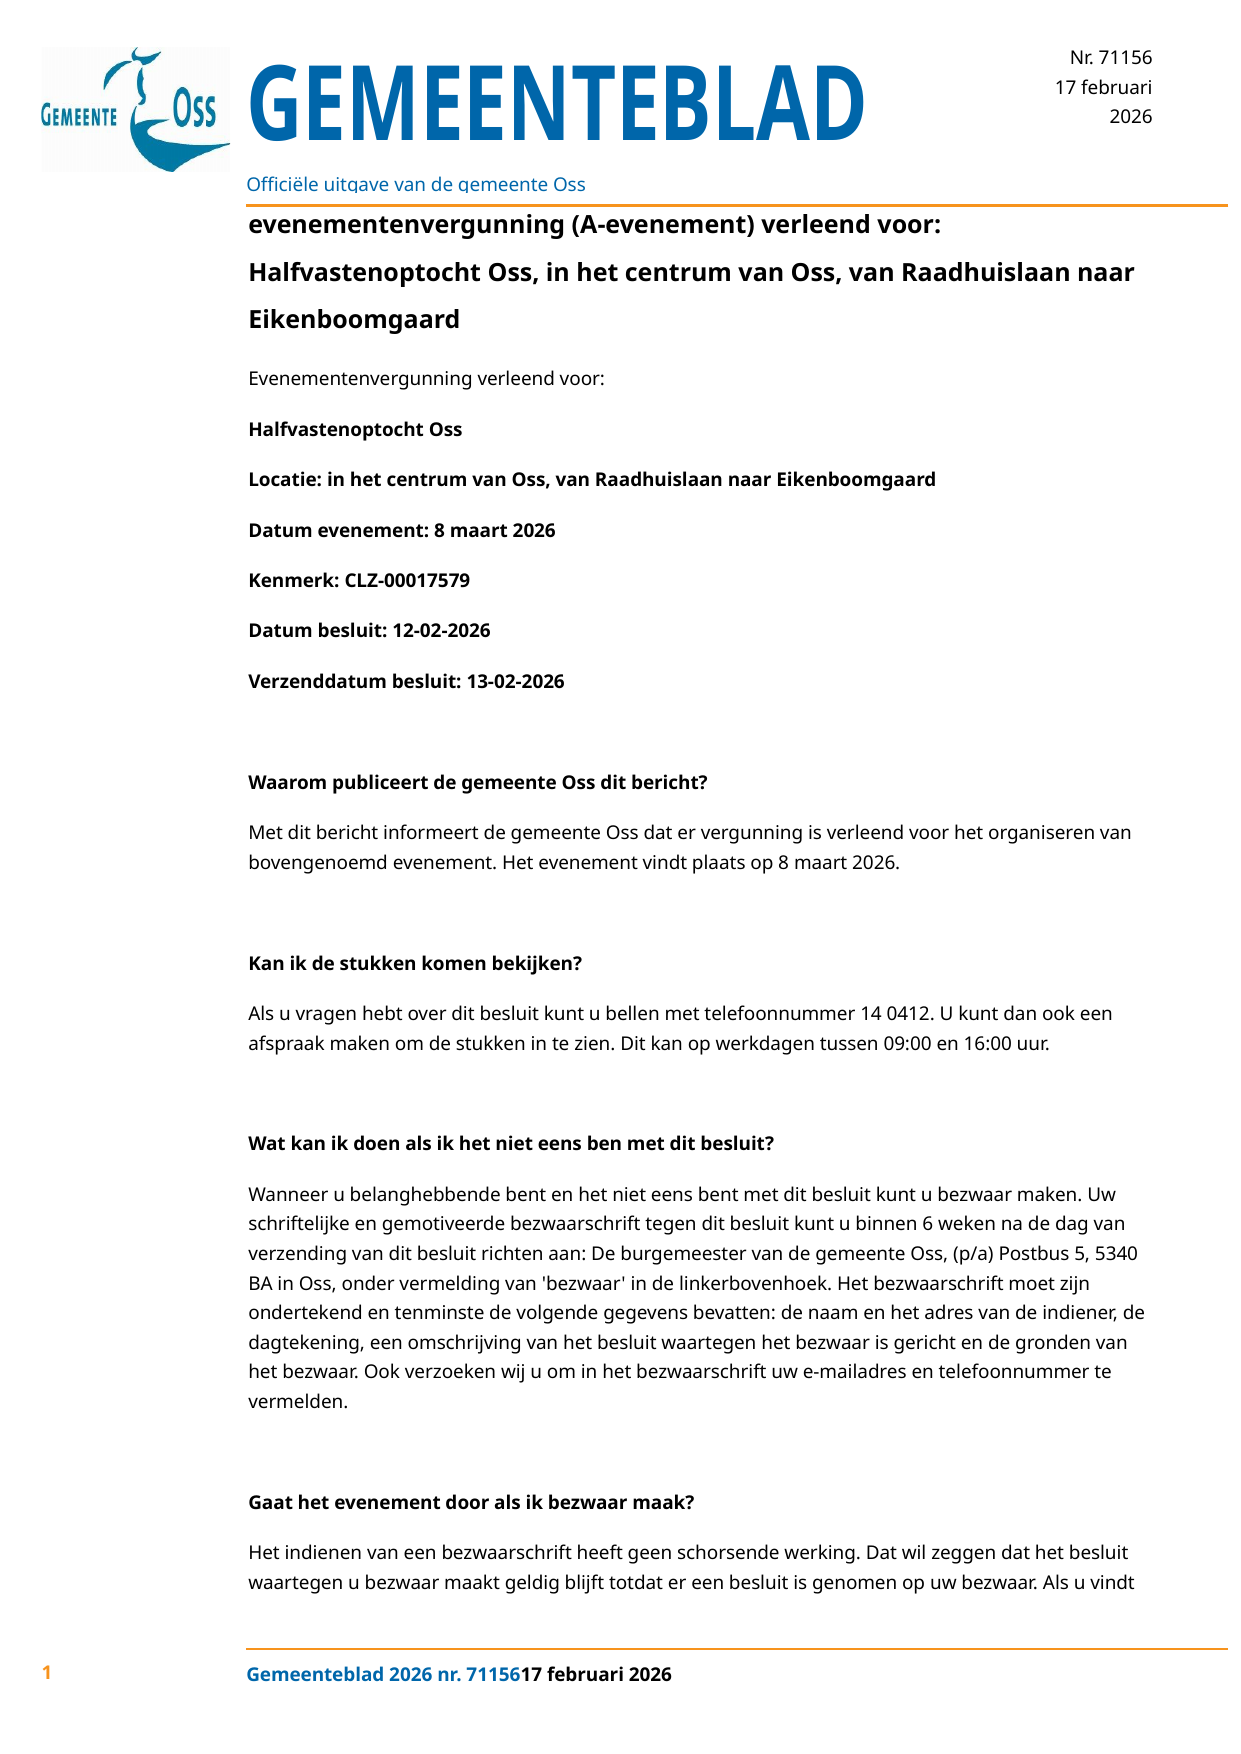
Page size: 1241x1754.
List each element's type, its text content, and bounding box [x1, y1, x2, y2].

text Waarom publiceert de gemeente Oss dit bericht? [248, 769, 1152, 794]
text Gaat het evenement door als ik bezwaar maak? [248, 1489, 1152, 1514]
text evenementenvergunning (A-evenement) verleend voor: Halfvastenoptocht Oss, in het centrum van Oss, van Raadhuislaan naar Eikenboomgaard [248, 207, 1152, 336]
text Kan ik de stukken komen bekijken? [248, 950, 1152, 975]
text Kenmerk: CLZ-00017579 [248, 567, 1152, 593]
text Wanneer u belanghebbende bent en het niet eens bent met dit besluit kunt u bezwaar maken. Uw schriftelijke en gemotiveerde bezwaarschrift tegen dit besluit kunt u binnen 6 weken na de dag van verzending van dit besluit richten aan: De burgemeester van de gemeente Oss, (p/a) Postbus 5, 5340 BA in Oss, onder vermelding van 'bezwaar' in de linkerbovenhoek. Het bezwaarschrift moet zijn ondertekend en tenminste de volgende gegevens bevatten: de naam en het adres van de indiener, de dagtekening, een omschrijving van het besluit waartegen het bezwaar is gericht en de gronden van het bezwaar. Ook verzoeken wij u om in het bezwaarschrift uw e-mailadres en telefoonnummer te vermelden. [248, 1181, 1152, 1414]
text Wat kan ik doen als ik het niet eens ben met dit besluit? [248, 1131, 1152, 1156]
text Datum evenement: 8 maart 2026 [248, 517, 1152, 542]
text Met dit bericht informeert de gemeente Oss dat er vergunning is verleend voor het organiseren van bovengenoemd evenement. Het evenement vindt plaats op 8 maart 2026. [248, 819, 1152, 874]
picture [41, 47, 231, 172]
text Het indienen van een bezwaarschrift heeft geen schorsende werking. Dat wil zeggen dat het besluit waartegen u bezwaar maakt geldig blijft totdat er een besluit is genomen op uw bezwaar. Als u vindt [248, 1539, 1152, 1594]
text Halfvastenoptocht Oss [248, 416, 1152, 442]
text Verzenddatum besluit: 13-02-2026 [248, 668, 1152, 694]
text Datum besluit: 12-02-2026 [248, 618, 1152, 643]
text Locatie: in het centrum van Oss, van Raadhuislaan naar Eikenboomgaard [248, 466, 1152, 492]
text Als u vragen hebt over dit besluit kunt u bellen met telefoonnummer 14 0412. U kunt dan ook een afspraak maken om de stukken in te zien. Dit kan op werkdagen tussen 09:00 en 16:00 uur. [248, 1000, 1152, 1055]
text Evenementenvergunning verleend voor: [248, 366, 1152, 391]
